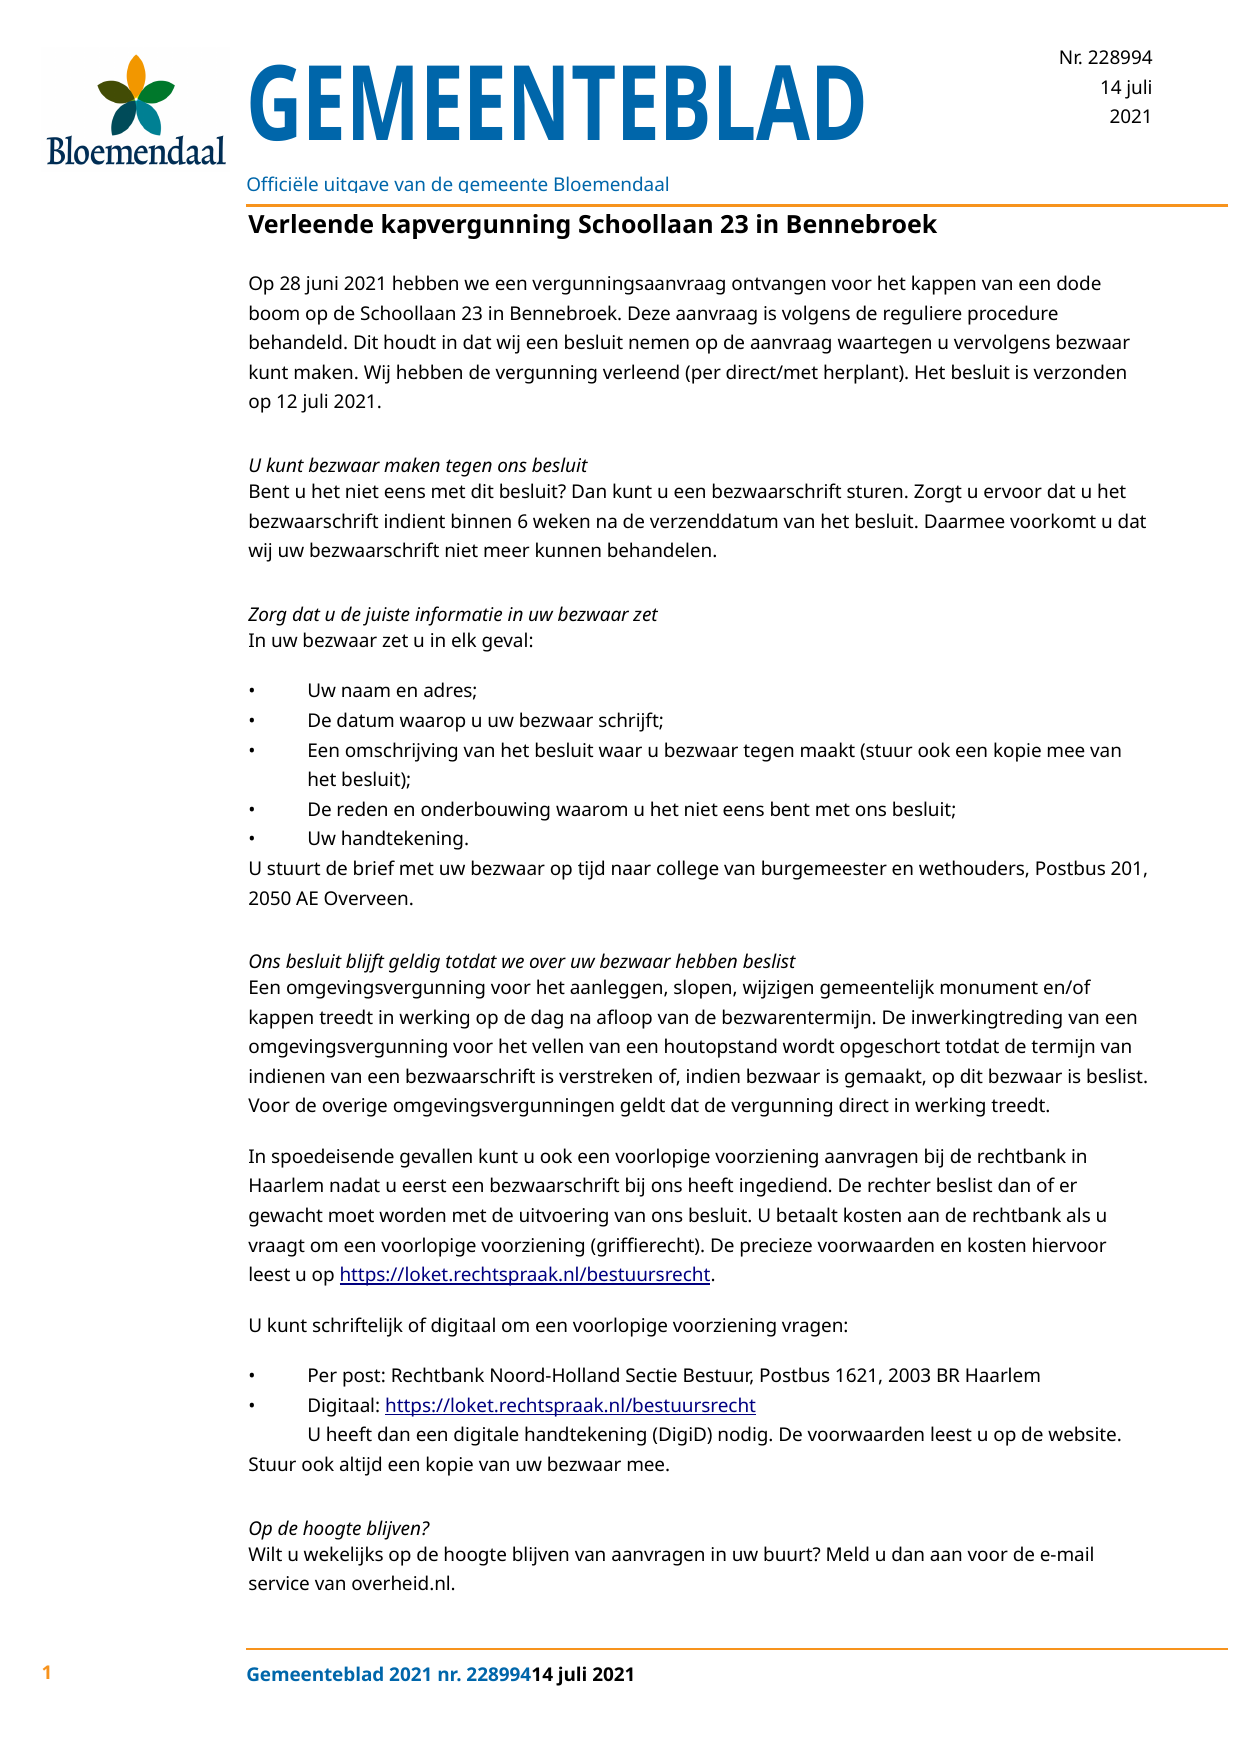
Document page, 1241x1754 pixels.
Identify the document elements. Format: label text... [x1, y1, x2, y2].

text Stuur ook altijd een kopie van uw bezwaar mee. [248, 1451, 1152, 1477]
text Op 28 juni 2021 hebben we een vergunningsaanvraag ontvangen voor het kappen van een dode boom op de Schoollaan 23 in Bennebroek. Deze aanvraag is volgens de reguliere procedure behandeld. Dit houdt in dat wij een besluit nemen op de aanvraag waartegen u vervolgens bezwaar kunt maken. Wij hebben de vergunning verleend (per direct/met herplant). Het besluit is verzonden op 12 juli 2021. [248, 270, 1152, 414]
list Per post: Rechtbank Noord-Holland Sectie Bestuur, Postbus 1621, 2003 BR Haarlem [248, 1362, 1152, 1388]
text Bent u het niet eens met dit besluit? Dan kunt u een bezwaarschrift sturen. Zorgt u ervoor dat u het bezwaarschrift indient binnen 6 weken na de verzenddatum van het besluit. Daarmee voorkomt u dat wij uw bezwaarschrift niet meer kunnen behandelen. [248, 478, 1152, 563]
text U stuurt de brief met uw bezwaar op tijd naar college van burgemeester en wethouders, Postbus 201, 2050 AE Overveen. [248, 855, 1152, 910]
text In uw bezwaar zet u in elk geval: [248, 627, 1152, 653]
text Verleende kapvergunning Schoollaan 23 in Bennebroek [248, 207, 1152, 241]
picture [41, 47, 231, 172]
text Zorg dat u de juiste informatie in uw bezwaar zet [248, 601, 1152, 627]
list Digitaal: https://loket.rechtspraak.nl/bestuursrecht [248, 1392, 1152, 1418]
list U heeft dan een digitale handtekening (DigiD) nodig. De voorwaarden leest u op de website. [248, 1421, 1152, 1447]
list Een omschrijving van het besluit waar u bezwaar tegen maakt (stuur ook een kopie mee van het besluit); [248, 737, 1152, 792]
list De datum waarop u uw bezwaar schrijft; [248, 707, 1152, 733]
text U kunt schriftelijk of digitaal om een voorlopige voorziening vragen: [248, 1312, 1152, 1338]
text Ons besluit blijft geldig totdat we over uw bezwaar hebben beslist [248, 949, 1152, 974]
text Op de hoogte blijven? [248, 1515, 1152, 1541]
text In spoedeisende gevallen kunt u ook een voorlopige voorziening aanvragen bij de rechtbank in Haarlem nadat u eerst een bezwaarschrift bij ons heeft ingediend. De rechter beslist dan of er gewacht moet worden met de uitvoering van ons besluit. U betaalt kosten aan de rechtbank als u vraagt om een voorlopige voorziening (griffierecht). De precieze voorwaarden en kosten hiervoor leest u op https://loket.rechtspraak.nl/bestuursrecht. [248, 1143, 1152, 1287]
list Uw naam en adres; [248, 678, 1152, 703]
text Wilt u wekelijks op de hoogte blijven van aanvragen in uw buurt? Meld u dan aan voor de e-mail service van overheid.nl. [248, 1541, 1152, 1596]
list De reden en onderbouwing waarom u het niet eens bent met ons besluit; [248, 796, 1152, 822]
text U kunt bezwaar maken tegen ons besluit [248, 453, 1152, 478]
list Uw handtekening. [248, 826, 1152, 851]
text Een omgevingsvergunning voor het aanleggen, slopen, wijzigen gemeentelijk monument en/of kappen treedt in werking op de dag na afloop van de bezwarentermijn. De inwerkingtreding van een omgevingsvergunning voor het vellen van een houtopstand wordt opgeschort totdat de termijn van indienen van een bezwaarschrift is verstreken of, indien bezwaar is gemaakt, op dit bezwaar is beslist. Voor de overige omgevingsvergunningen geldt dat de vergunning direct in werking treedt. [248, 974, 1152, 1118]
